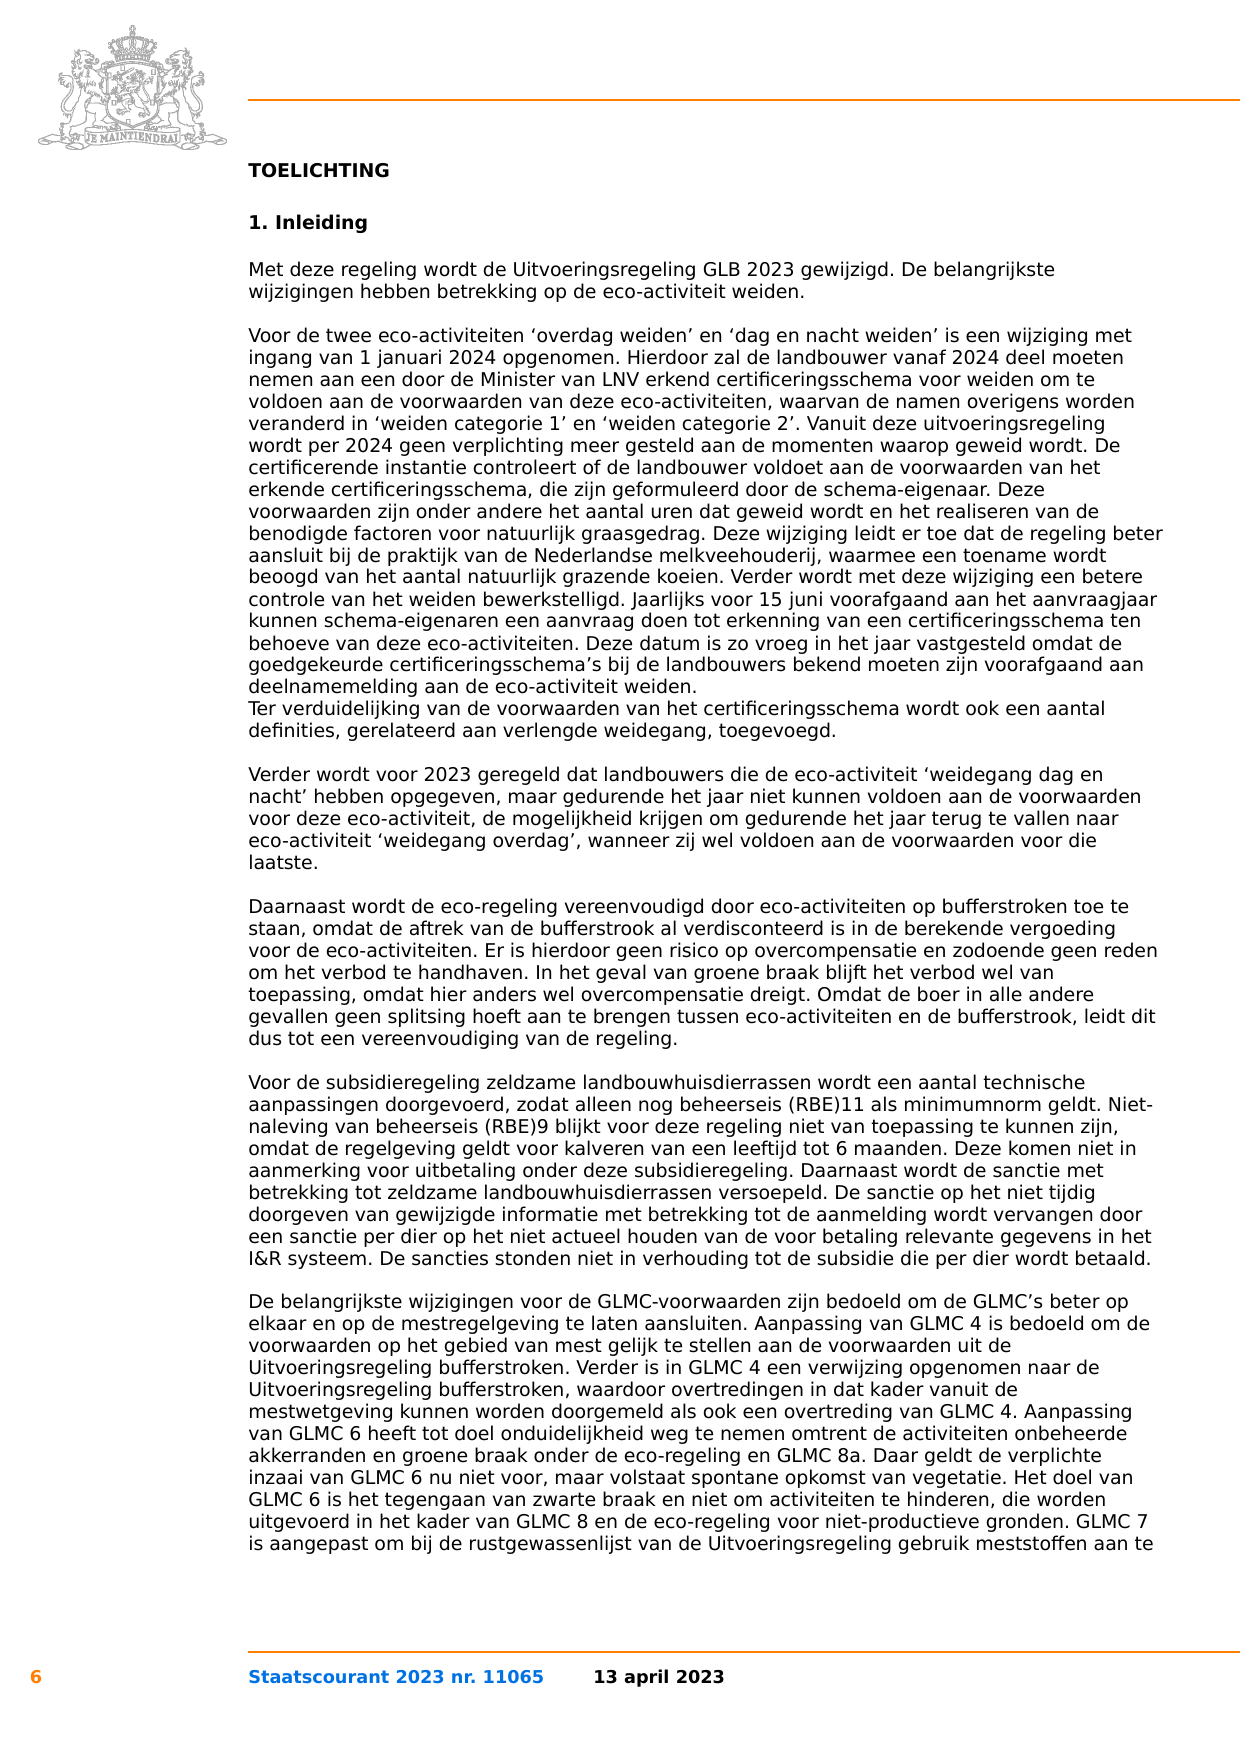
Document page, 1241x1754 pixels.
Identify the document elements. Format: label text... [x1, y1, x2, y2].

subtitle 1. Inleiding [248, 212, 1163, 234]
text Voor de twee eco-activiteiten ‘overdag weiden’ en ‘dag en nacht weiden’ is een wijziging met ingang van 1 januari 2024 opgenomen. Hierdoor zal de landbouwer vanaf 2024 deel moeten nemen aan een door de Minister van LNV erkend certificeringsschema voor weiden om te voldoen aan de voorwaarden van deze eco-activiteiten, waarvan de namen overigens worden veranderd in ‘weiden categorie 1’ en ‘weiden categorie 2’. Vanuit deze uitvoeringsregeling wordt per 2024 geen verplichting meer gesteld aan de momenten waarop geweid wordt. De certificerende instantie controleert of de landbouwer voldoet aan de voorwaarden van het erkende certificeringsschema, die zijn geformuleerd door de schema-eigenaar. Deze voorwaarden zijn onder andere het aantal uren dat geweid wordt en het realiseren van de benodigde factoren voor natuurlijk graasgedrag. Deze wijziging leidt er toe dat de regeling beter aansluit bij de praktijk van de Nederlandse melkveehouderij, waarmee een toename wordt beoogd van het aantal natuurlijk grazende koeien. Verder wordt met deze wijziging een betere controle van het weiden bewerkstelligd. Jaarlijks voor 15 juni voorafgaand aan het aanvraagjaar kunnen schema-eigenaren een aanvraag doen tot erkenning van een certificeringsschema ten behoeve van deze eco-activiteiten. Deze datum is zo vroeg in het jaar vastgesteld omdat de goedgekeurde certificeringsschema’s bij de landbouwers bekend moeten zijn voorafgaand aan deelnamemelding aan de eco-activiteit weiden. [248, 325, 1163, 698]
text Met deze regeling wordt de Uitvoeringsregeling GLB 2023 gewijzigd. De belangrijkste wijzigingen hebben betrekking op de eco-activiteit weiden. [248, 259, 1163, 303]
text Daarnaast wordt de eco-regeling vereenvoudigd door eco-activiteiten op bufferstroken toe te staan, omdat de aftrek van de bufferstrook al verdisconteerd is in de berekende vergoeding voor de eco-activiteiten. Er is hierdoor geen risico op overcompensatie en zodoende geen reden om het verbod te handhaven. In het geval van groene braak blijft het verbod wel van toepassing, omdat hier anders wel overcompensatie dreigt. Omdat de boer in alle andere gevallen geen splitsing hoeft aan te brengen tussen eco-activiteiten en de bufferstrook, leidt dit dus tot een vereenvoudiging van de regeling. [248, 896, 1163, 1050]
text Voor de subsidieregeling zeldzame landbouwhuisdierrassen wordt een aantal technische aanpassingen doorgevoerd, zodat alleen nog beheerseis (RBE)11 als minimumnorm geldt. Niet-naleving van beheerseis (RBE)9 blijkt voor deze regeling niet van toepassing te kunnen zijn, omdat de regelgeving geldt voor kalveren van een leeftijd tot 6 maanden. Deze komen niet in aanmerking voor uitbetaling onder deze subsidieregeling. Daarnaast wordt de sanctie met betrekking tot zeldzame landbouwhuisdierrassen versoepeld. De sanctie op het niet tijdig doorgeven van gewijzigde informatie met betrekking tot de aanmelding wordt vervangen door een sanctie per dier op het niet actueel houden van de voor betaling relevante gegevens in het I&R systeem. De sancties stonden niet in verhouding tot de subsidie die per dier wordt betaald. [248, 1072, 1163, 1269]
text De belangrijkste wijzigingen voor de GLMC-voorwaarden zijn bedoeld om de GLMC’s beter op elkaar en op de mestregelgeving te laten aansluiten. Aanpassing van GLMC 4 is bedoeld om de voorwaarden op het gebied van mest gelijk te stellen aan de voorwaarden uit de Uitvoeringsregeling bufferstroken. Verder is in GLMC 4 een verwijzing opgenomen naar de Uitvoeringsregeling bufferstroken, waardoor overtredingen in dat kader vanuit de mestwetgeving kunnen worden doorgemeld als ook een overtreding van GLMC 4. Aanpassing van GLMC 6 heeft tot doel onduidelijkheid weg te nemen omtrent de activiteiten onbeheerde akkerranden en groene braak onder de eco-regeling en GLMC 8a. Daar geldt de verplichte inzaai van GLMC 6 nu niet voor, maar volstaat spontane opkomst van vegetatie. Het doel van GLMC 6 is het tegengaan van zwarte braak en niet om activiteiten te hinderen, die worden uitgevoerd in het kader van GLMC 8 en de eco-regeling voor niet-productieve gronden. GLMC 7 is aangepast om bij de rustgewassenlijst van de Uitvoeringsregeling gebruik meststoffen aan te [248, 1291, 1163, 1555]
text Verder wordt voor 2023 geregeld dat landbouwers die de eco-activiteit ‘weidegang dag en nacht’ hebben opgegeven, maar gedurende het jaar niet kunnen voldoen aan de voorwaarden voor deze eco-activiteit, de mogelijkheid krijgen om gedurende het jaar terug te vallen naar eco-activiteit ‘weidegang overdag’, wanneer zij wel voldoen aan de voorwaarden voor die laatste. [248, 764, 1163, 874]
subtitle TOELICHTING [248, 160, 1163, 182]
text Ter verduidelijking van de voorwaarden van het certificeringsschema wordt ook een aantal definities, gerelateerd aan verlengde weidegang, toegevoegd. [248, 698, 1163, 742]
picture [38, 25, 227, 150]
